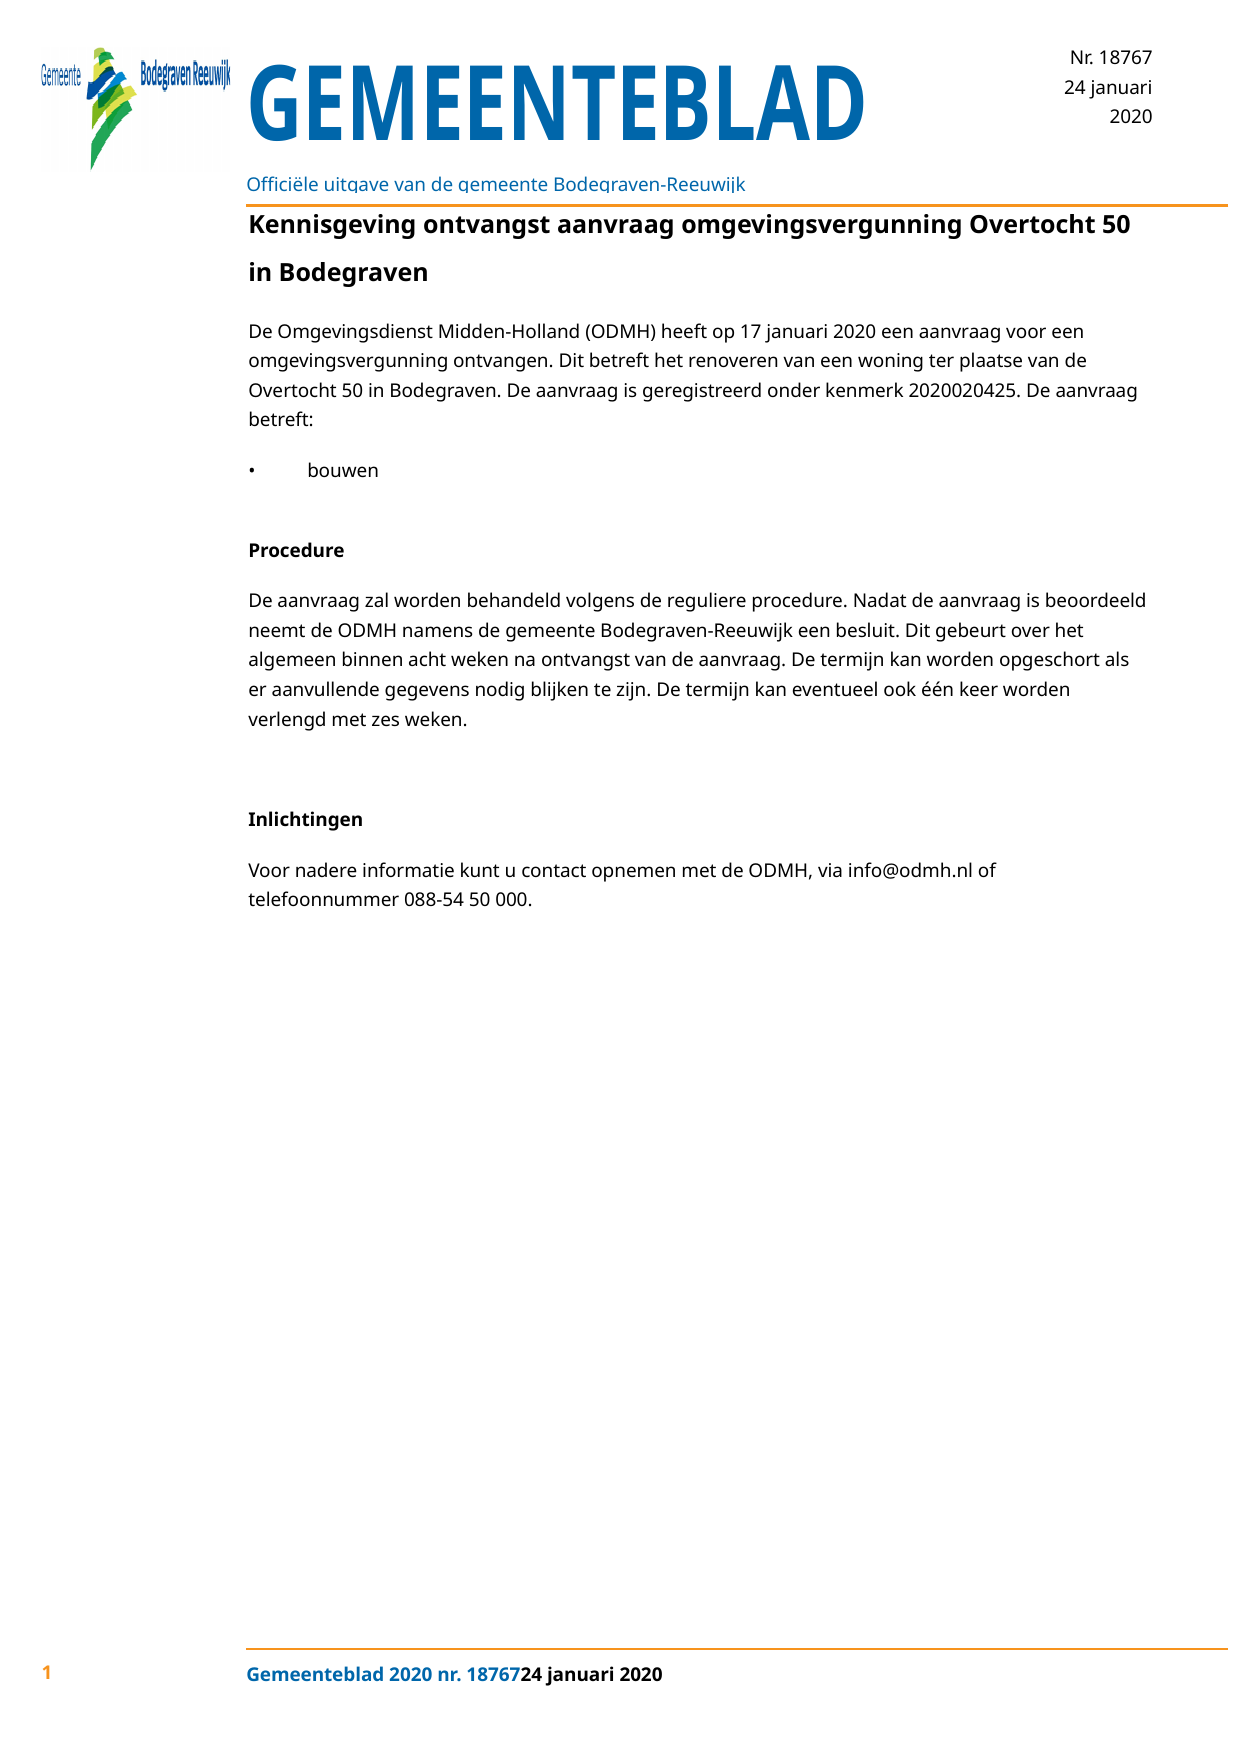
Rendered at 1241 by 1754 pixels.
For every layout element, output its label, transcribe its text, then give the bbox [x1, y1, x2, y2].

text De Omgevingsdienst Midden-Holland (ODMH) heeft op 17 januari 2020 een aanvraag voor een omgevingsvergunning ontvangen. Dit betreft het renoveren van een woning ter plaatse van de Overtocht 50 in Bodegraven. De aanvraag is geregistreerd onder kenmerk 2020020425. De aanvraag betreft: [248, 318, 1152, 432]
text Inlichtingen [248, 807, 1152, 832]
list bouwen [248, 457, 1152, 483]
text De aanvraag zal worden behandeld volgens de reguliere procedure. Nadat de aanvraag is beoordeeld neemt de ODMH namens de gemeente Bodegraven-Reeuwijk een besluit. Dit gebeurt over het algemeen binnen acht weken na ontvangst van de aanvraag. De termijn kan worden opgeschort als er aanvullende gegevens nodig blijken te zijn. De termijn kan eventueel ook één keer worden verlengd met zes weken. [248, 587, 1152, 732]
text Kennisgeving ontvangst aanvraag omgevingsvergunning Overtocht 50 in Bodegraven [248, 207, 1152, 288]
text Voor nadere informatie kunt u contact opnemen met de ODMH, via info@odmh.nl of telefoonnummer 088-54 50 000. [248, 857, 1152, 912]
picture [41, 47, 231, 172]
text Procedure [248, 537, 1152, 563]
